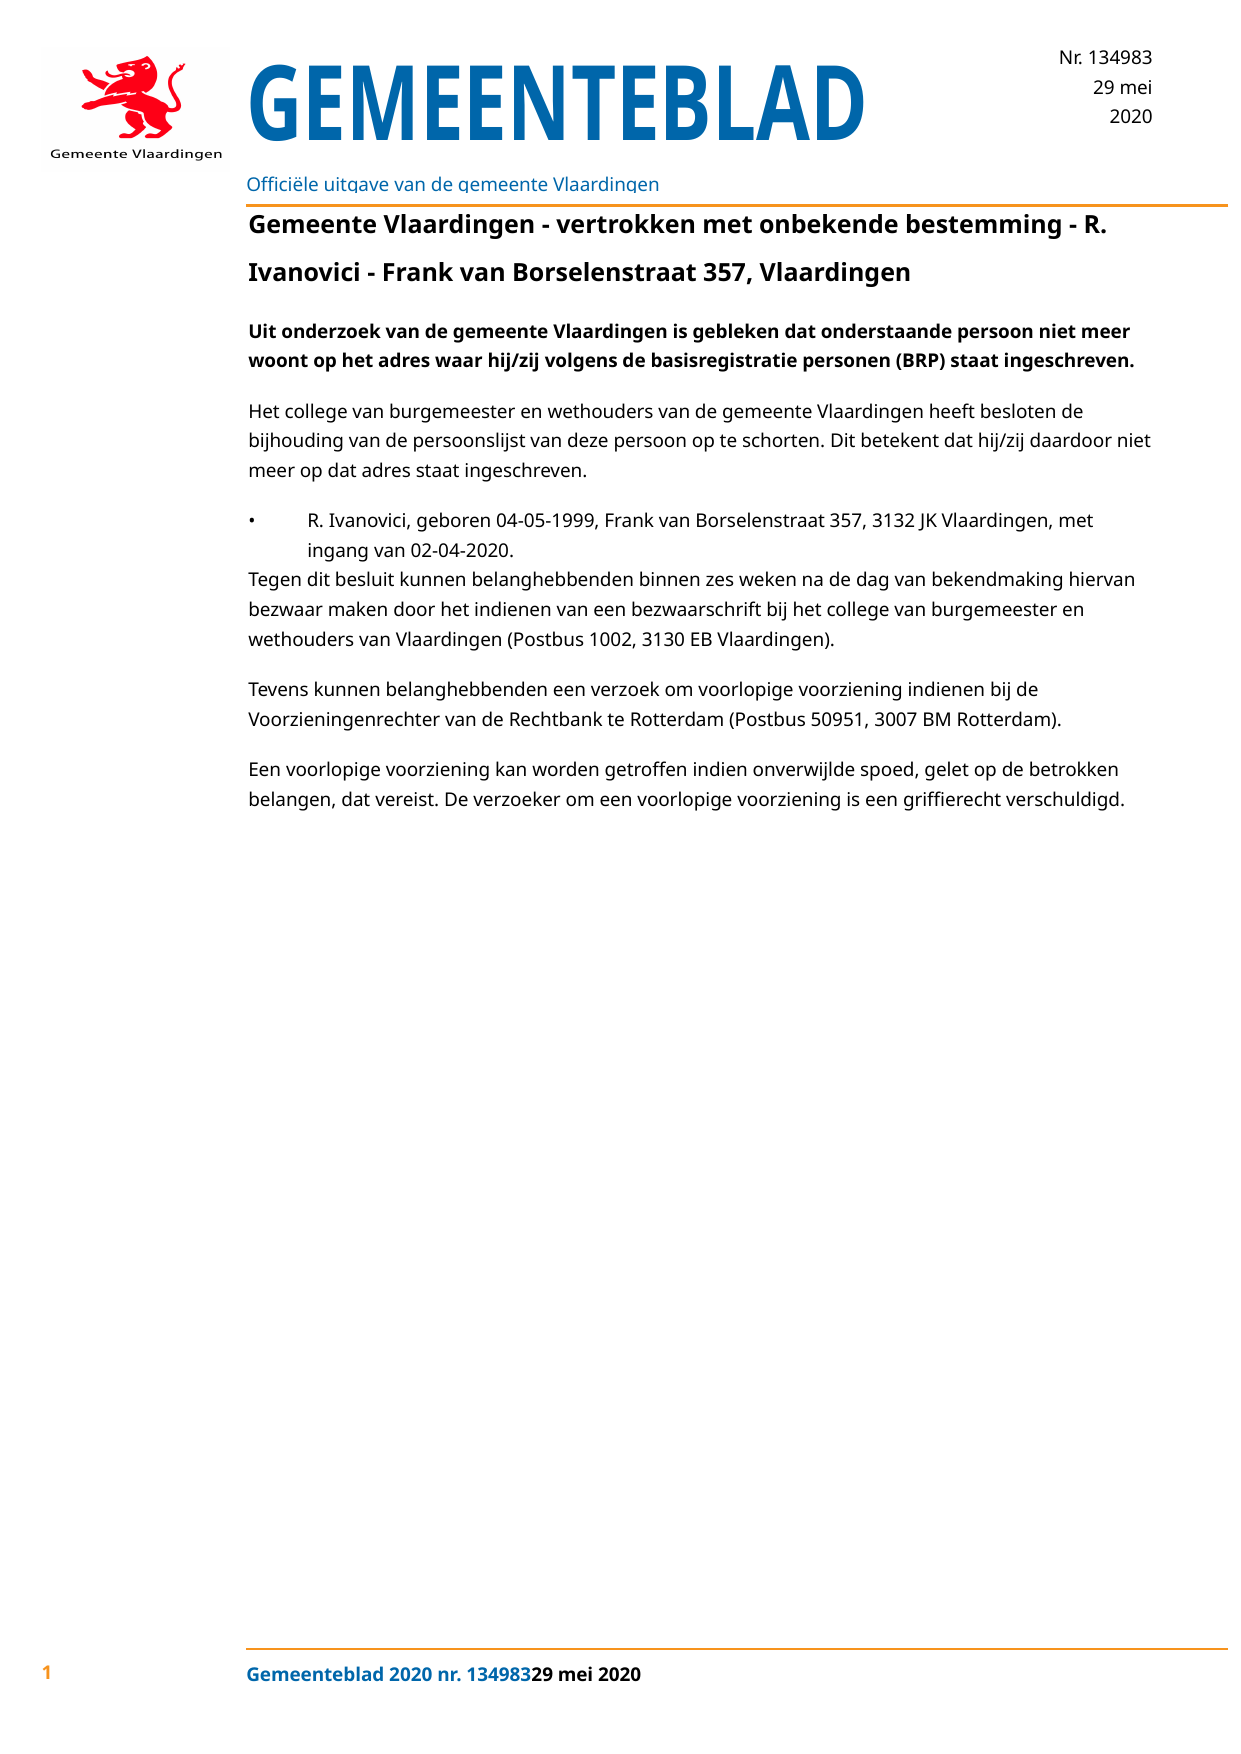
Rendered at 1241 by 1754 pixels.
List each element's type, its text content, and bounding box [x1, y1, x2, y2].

text Uit onderzoek van de gemeente Vlaardingen is gebleken dat onderstaande persoon niet meer woont op het adres waar hij/zij volgens de basisregistratie personen (BRP) staat ingeschreven. [248, 318, 1152, 373]
text Tevens kunnen belanghebbenden een verzoek om voorlopige voorziening indienen bij de Voorzieningenrechter van de Rechtbank te Rotterdam (Postbus 50951, 3007 BM Rotterdam). [248, 676, 1152, 732]
text Tegen dit besluit kunnen belanghebbenden binnen zes weken na de dag van bekendmaking hiervan bezwaar maken door het indienen van een bezwaarschrift bij het college van burgemeester en wethouders van Vlaardingen (Postbus 1002, 3130 EB Vlaardingen). [248, 567, 1152, 652]
list R. Ivanovici, geboren 04-05-1999, Frank van Borselenstraat 357, 3132 JK Vlaardingen, met ingang van 02-04-2020. [248, 507, 1152, 563]
text Het college van burgemeester en wethouders van de gemeente Vlaardingen heeft besloten de bijhouding van de persoonslijst van deze persoon op te schorten. Dit betekent dat hij/zij daardoor niet meer op dat adres staat ingeschreven. [248, 398, 1152, 483]
text Een voorlopige voorziening kan worden getroffen indien onverwijlde spoed, gelet op de betrokken belangen, dat vereist. De verzoeker om een voorlopige voorziening is een griffierecht verschuldigd. [248, 756, 1152, 812]
picture [41, 47, 231, 172]
text Gemeente Vlaardingen - vertrokken met onbekende bestemming - R. Ivanovici - Frank van Borselenstraat 357, Vlaardingen [248, 207, 1152, 288]
